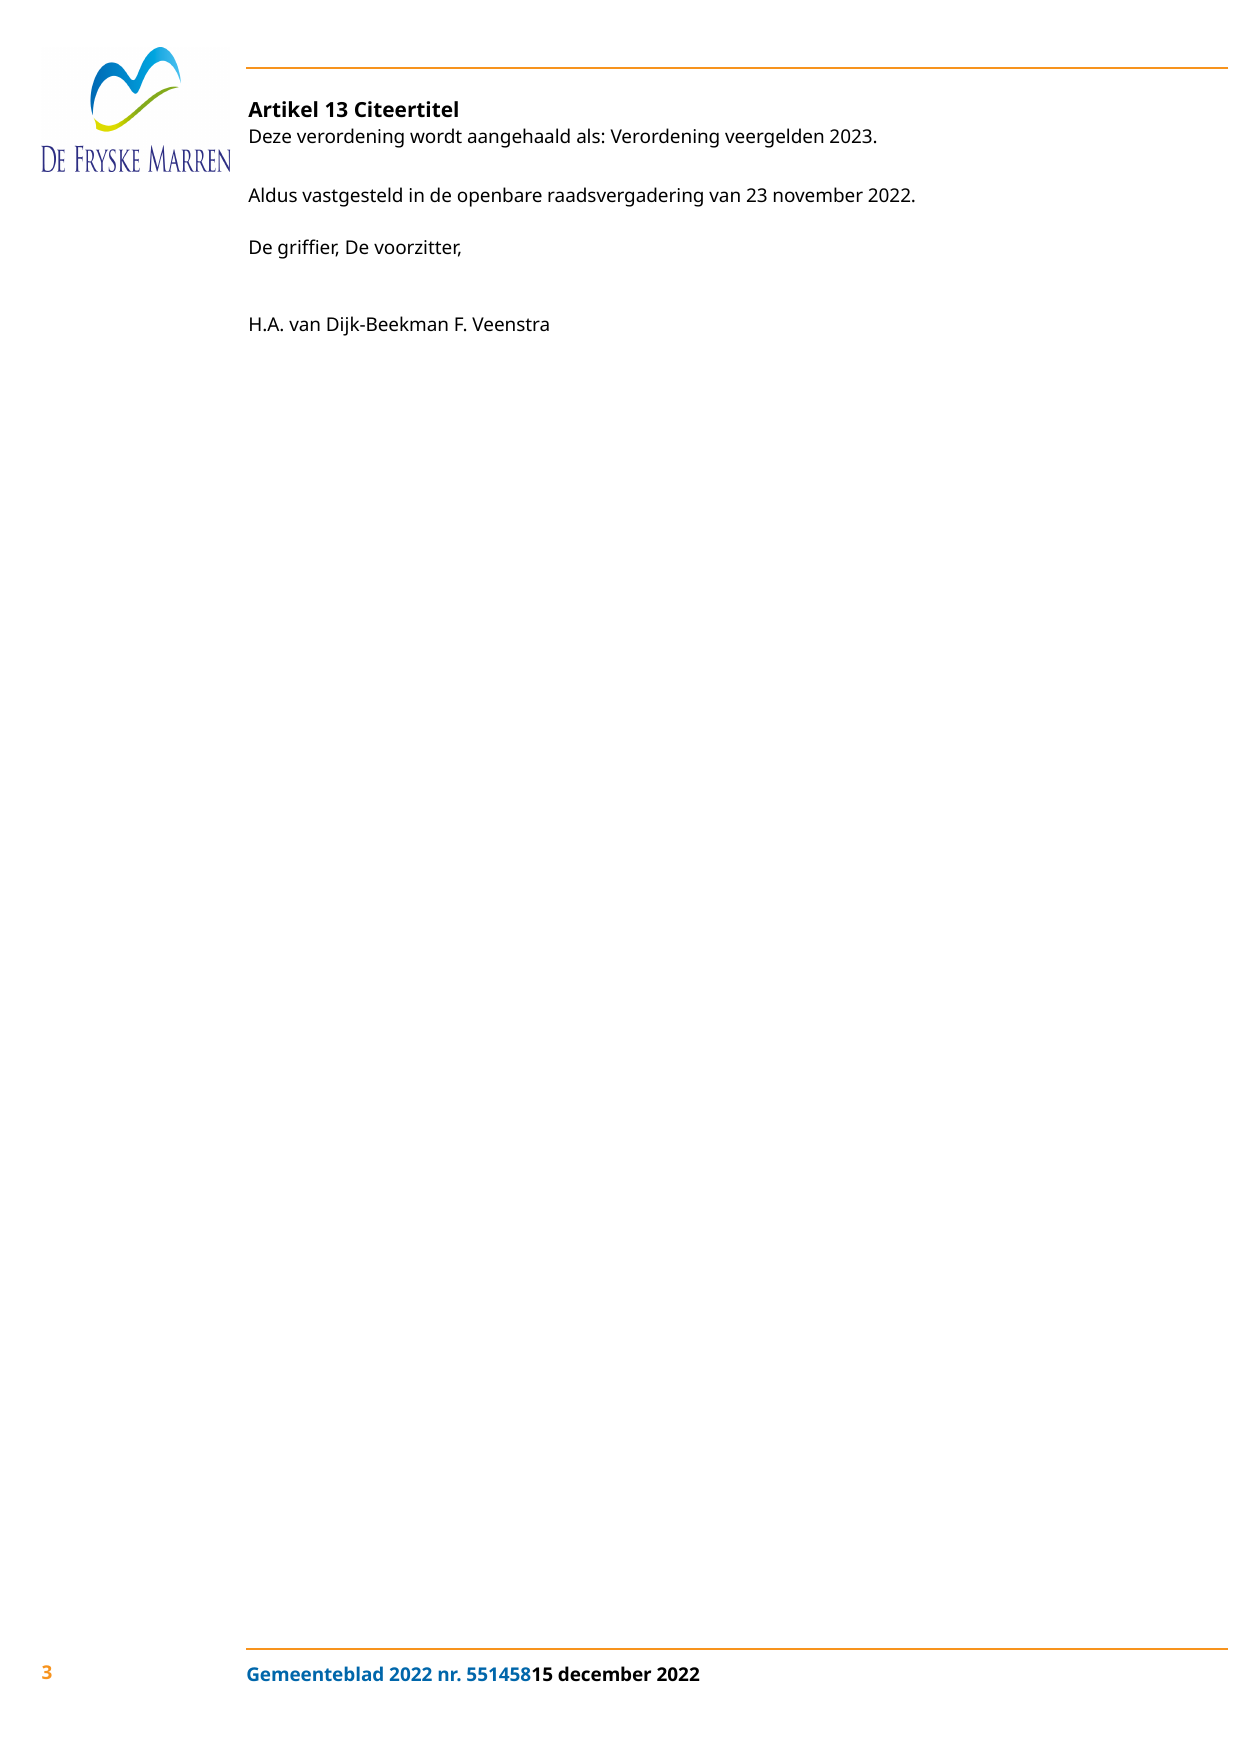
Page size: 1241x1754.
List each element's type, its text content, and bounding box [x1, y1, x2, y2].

text Deze verordening wordt aangehaald als: Verordening veergelden 2023. [248, 123, 1152, 149]
text Artikel 13 Citeertitel [248, 95, 1152, 123]
text De griffier, De voorzitter, [248, 234, 1152, 259]
text Aldus vastgesteld in de openbare raadsvergadering van 23 november 2022. [248, 182, 1152, 208]
text H.A. van Dijk-Beekman F. Veenstra [248, 311, 1152, 337]
picture [41, 47, 231, 172]
